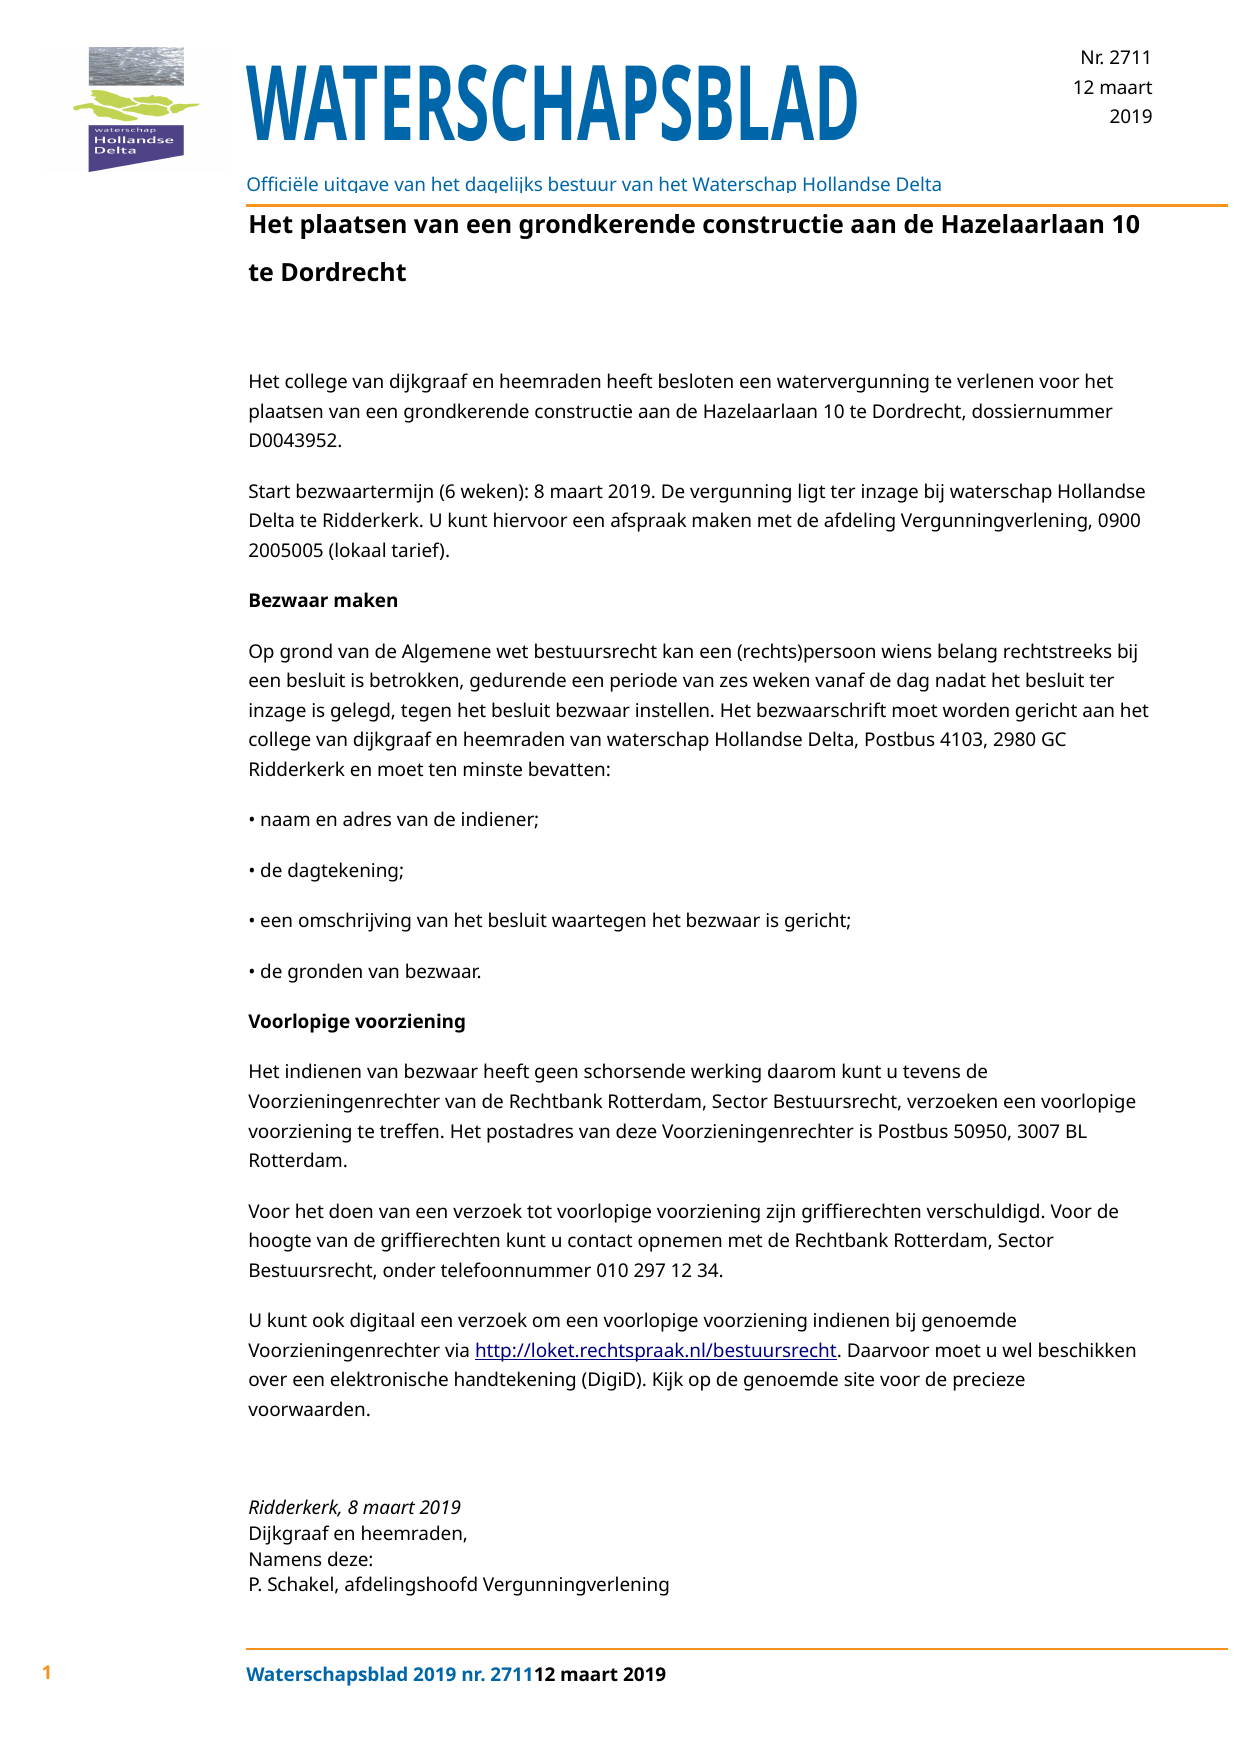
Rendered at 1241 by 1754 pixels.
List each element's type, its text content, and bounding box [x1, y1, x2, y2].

text • de gronden van bezwaar. [248, 958, 1152, 984]
text Namens deze: [248, 1546, 1152, 1572]
text Het plaatsen van een grondkerende constructie aan de Hazelaarlaan 10 te Dordrecht [248, 207, 1152, 288]
text • de dagtekening; [248, 857, 1152, 883]
text Het indienen van bezwaar heeft geen schorsende werking daarom kunt u tevens de Voorzieningenrechter van de Rechtbank Rotterdam, Sector Bestuursrecht, verzoeken een voorlopige voorziening te treffen. Het postadres van deze Voorzieningenrechter is Postbus 50950, 3007 BL Rotterdam. [248, 1059, 1152, 1173]
text Voorlopige voorziening [248, 1008, 1152, 1034]
text • naam en adres van de indiener; [248, 807, 1152, 832]
text Start bezwaartermijn (6 weken): 8 maart 2019. De vergunning ligt ter inzage bij waterschap Hollandse Delta te Ridderkerk. U kunt hiervoor een afspraak maken met de afdeling Vergunningverlening, 0900 2005005 (lokaal tarief). [248, 478, 1152, 563]
text Ridderkerk, 8 maart 2019 [248, 1494, 1152, 1520]
text Het college van dijkgraaf en heemraden heeft besloten een watervergunning te verlenen voor het plaatsen van een grondkerende constructie aan de Hazelaarlaan 10 te Dordrecht, dossiernummer D0043952. [248, 368, 1152, 453]
text U kunt ook digitaal een verzoek om een voorlopige voorziening indienen bij genoemde Voorzieningenrechter via http://loket.rechtspraak.nl/bestuursrecht. Daarvoor moet u wel beschikken over een elektronische handtekening (DigiD). Kijk op de genoemde site voor de precieze voorwaarden. [248, 1307, 1152, 1422]
text Voor het doen van een verzoek tot voorlopige voorziening zijn griffierechten verschuldigd. Voor de hoogte van de griffierechten kunt u contact opnemen met de Rechtbank Rotterdam, Sector Bestuursrecht, onder telefoonnummer 010 297 12 34. [248, 1198, 1152, 1283]
picture [41, 47, 231, 172]
text P. Schakel, afdelingshoofd Vergunningverlening [248, 1572, 1152, 1597]
text Op grond van de Algemene wet bestuursrecht kan een (rechts)persoon wiens belang rechtstreeks bij een besluit is betrokken, gedurende een periode van zes weken vanaf de dag nadat het besluit ter inzage is gelegd, tegen het besluit bezwaar instellen. Het bezwaarschrift moet worden gericht aan het college van dijkgraaf en heemraden van waterschap Hollandse Delta, Postbus 4103, 2980 GC Ridderkerk en moet ten minste bevatten: [248, 638, 1152, 782]
text Dijkgraaf en heemraden, [248, 1520, 1152, 1546]
text Bezwaar maken [248, 587, 1152, 613]
text • een omschrijving van het besluit waartegen het bezwaar is gericht; [248, 907, 1152, 933]
